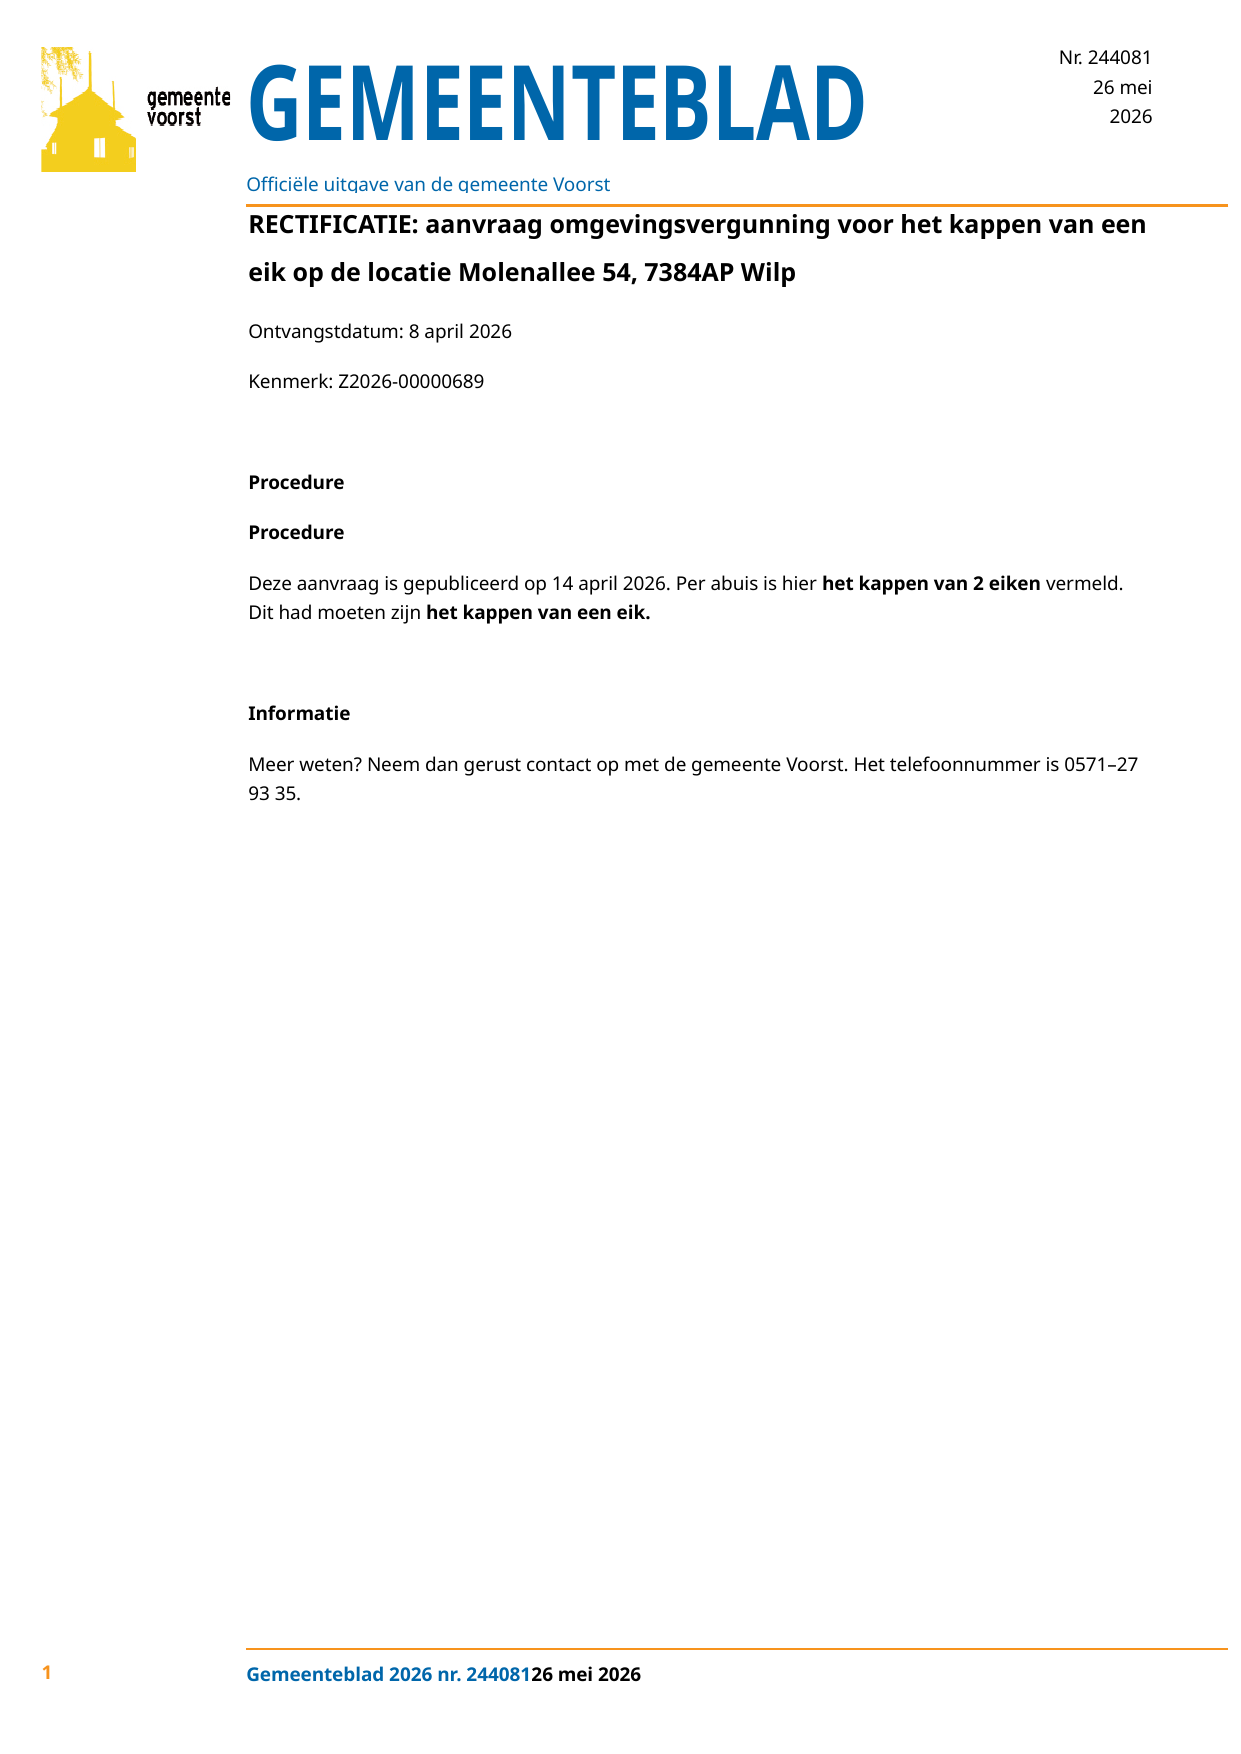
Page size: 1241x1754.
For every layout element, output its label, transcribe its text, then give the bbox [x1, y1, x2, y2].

text Meer weten? Neem dan gerust contact op met de gemeente Voorst. Het telefoonnummer is 0571–27 93 35. [248, 751, 1152, 806]
text RECTIFICATIE: aanvraag omgevingsvergunning voor het kappen van een eik op de locatie Molenallee 54, 7384AP Wilp [248, 207, 1152, 288]
text Kenmerk: Z2026-00000689 [248, 368, 1152, 394]
text Deze aanvraag is gepubliceerd op 14 april 2026. Per abuis is hier het kappen van 2 eiken vermeld. Dit had moeten zijn het kappen van een eik. [248, 570, 1152, 625]
text Ontvangstdatum: 8 april 2026 [248, 318, 1152, 344]
text Procedure [248, 469, 1152, 495]
text Procedure [248, 519, 1152, 545]
picture [41, 47, 231, 172]
text Informatie [248, 700, 1152, 726]
